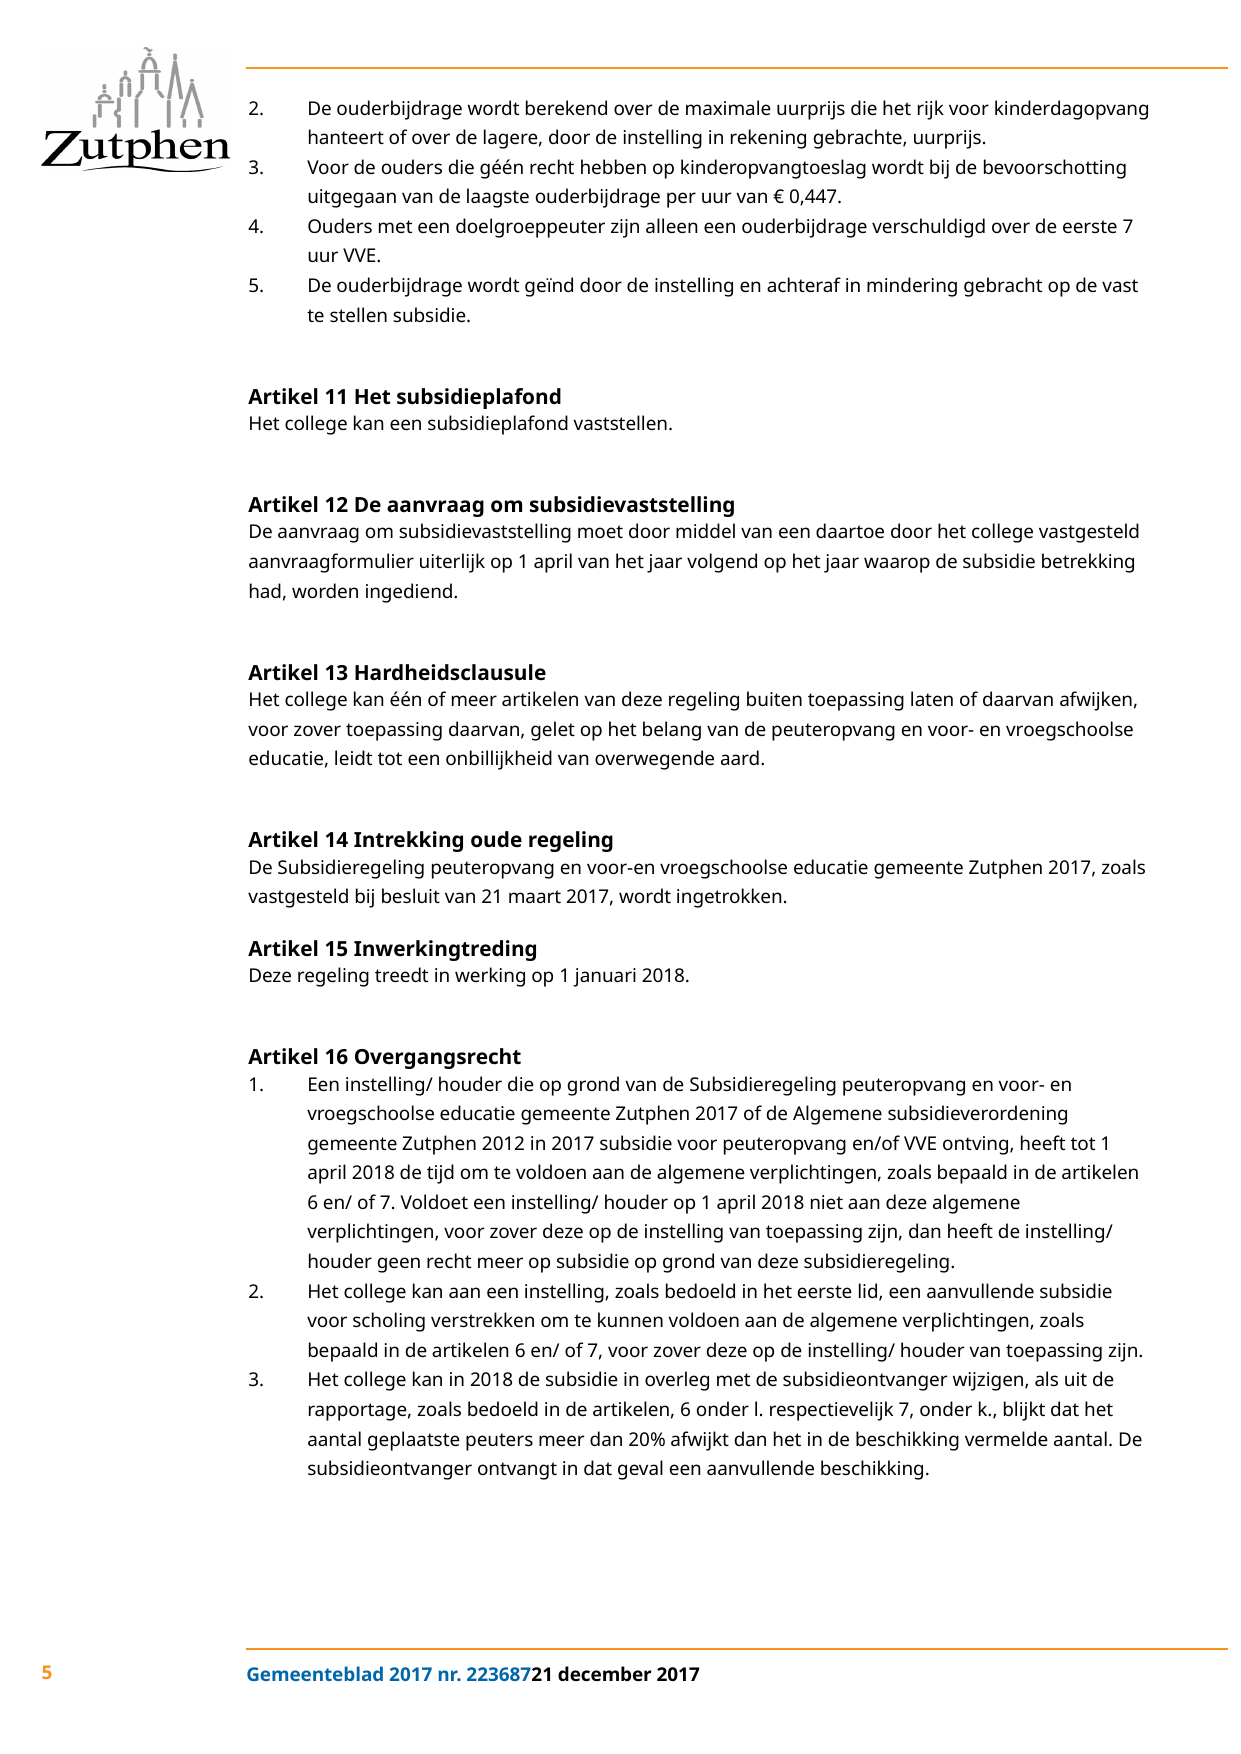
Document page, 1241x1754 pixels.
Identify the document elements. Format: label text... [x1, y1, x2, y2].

list Voor de ouders die géén recht hebben op kinderopvangtoeslag wordt bij de bevoorschotting uitgegaan van de laagste ouderbijdrage per uur van € 0,447. [248, 154, 1152, 209]
list De ouderbijdrage wordt berekend over de maximale uurprijs die het rijk voor kinderdagopvang hanteert of over de lagere, door de instelling in rekening gebrachte, uurprijs. [248, 95, 1152, 150]
text Deze regeling treedt in werking op 1 januari 2018. [248, 962, 1152, 988]
text Artikel 12 De aanvraag om subsidievaststelling [248, 490, 1152, 519]
text Artikel 11 Het subsidieplafond [248, 382, 1152, 410]
picture [41, 47, 231, 172]
list Een instelling/ houder die op grond van de Subsidieregeling peuteropvang en voor- en vroegschoolse educatie gemeente Zutphen 2017 of de Algemene subsidieverordening gemeente Zutphen 2012 in 2017 subsidie voor peuteropvang en/of VVE ontving, heeft tot 1 april 2018 de tijd om te voldoen aan de algemene verplichtingen, zoals bepaald in de artikelen 6 en/ of 7. Voldoet een instelling/ houder op 1 april 2018 niet aan deze algemene verplichtingen, voor zover deze op de instelling van toepassing zijn, dan heeft de instelling/ houder geen recht meer op subsidie op grond van deze subsidieregeling. [248, 1071, 1152, 1274]
text Artikel 14 Intrekking oude regeling [248, 826, 1152, 854]
text De Subsidieregeling peuteropvang en voor-en vroegschoolse educatie gemeente Zutphen 2017, zoals vastgesteld bij besluit van 21 maart 2017, wordt ingetrokken. [248, 854, 1152, 909]
list Het college kan aan een instelling, zoals bedoeld in het eerste lid, een aanvullende subsidie voor scholing verstrekken om te kunnen voldoen aan de algemene verplichtingen, zoals bepaald in de artikelen 6 en/ of 7, voor zover deze op de instelling/ houder van toepassing zijn. [248, 1278, 1152, 1363]
text Het college kan een subsidieplafond vaststellen. [248, 410, 1152, 436]
list Het college kan in 2018 de subsidie in overleg met de subsidieontvanger wijzigen, als uit de rapportage, zoals bedoeld in de artikelen, 6 onder l. respectievelijk 7, onder k., blijkt dat het aantal geplaatste peuters meer dan 20% afwijkt dan het in de beschikking vermelde aantal. De subsidieontvanger ontvangt in dat geval een aanvullende beschikking. [248, 1367, 1152, 1481]
text Het college kan één of meer artikelen van deze regeling buiten toepassing laten of daarvan afwijken, voor zover toepassing daarvan, gelet op het belang van de peuteropvang en voor- en vroegschoolse educatie, leidt tot een onbillijkheid van overwegende aard. [248, 686, 1152, 771]
text Artikel 15 Inwerkingtreding [248, 934, 1152, 962]
text Artikel 16 Overgangsrecht [248, 1042, 1152, 1071]
text Artikel 13 Hardheidsclausule [248, 658, 1152, 686]
list De ouderbijdrage wordt geïnd door de instelling en achteraf in mindering gebracht op de vast te stellen subsidie. [248, 272, 1152, 328]
list Ouders met een doelgroeppeuter zijn alleen een ouderbijdrage verschuldigd over de eerste 7 uur VVE. [248, 213, 1152, 268]
text De aanvraag om subsidievaststelling moet door middel van een daartoe door het college vastgesteld aanvraagformulier uiterlijk op 1 april van het jaar volgend op het jaar waarop de subsidie betrekking had, worden ingediend. [248, 519, 1152, 604]
